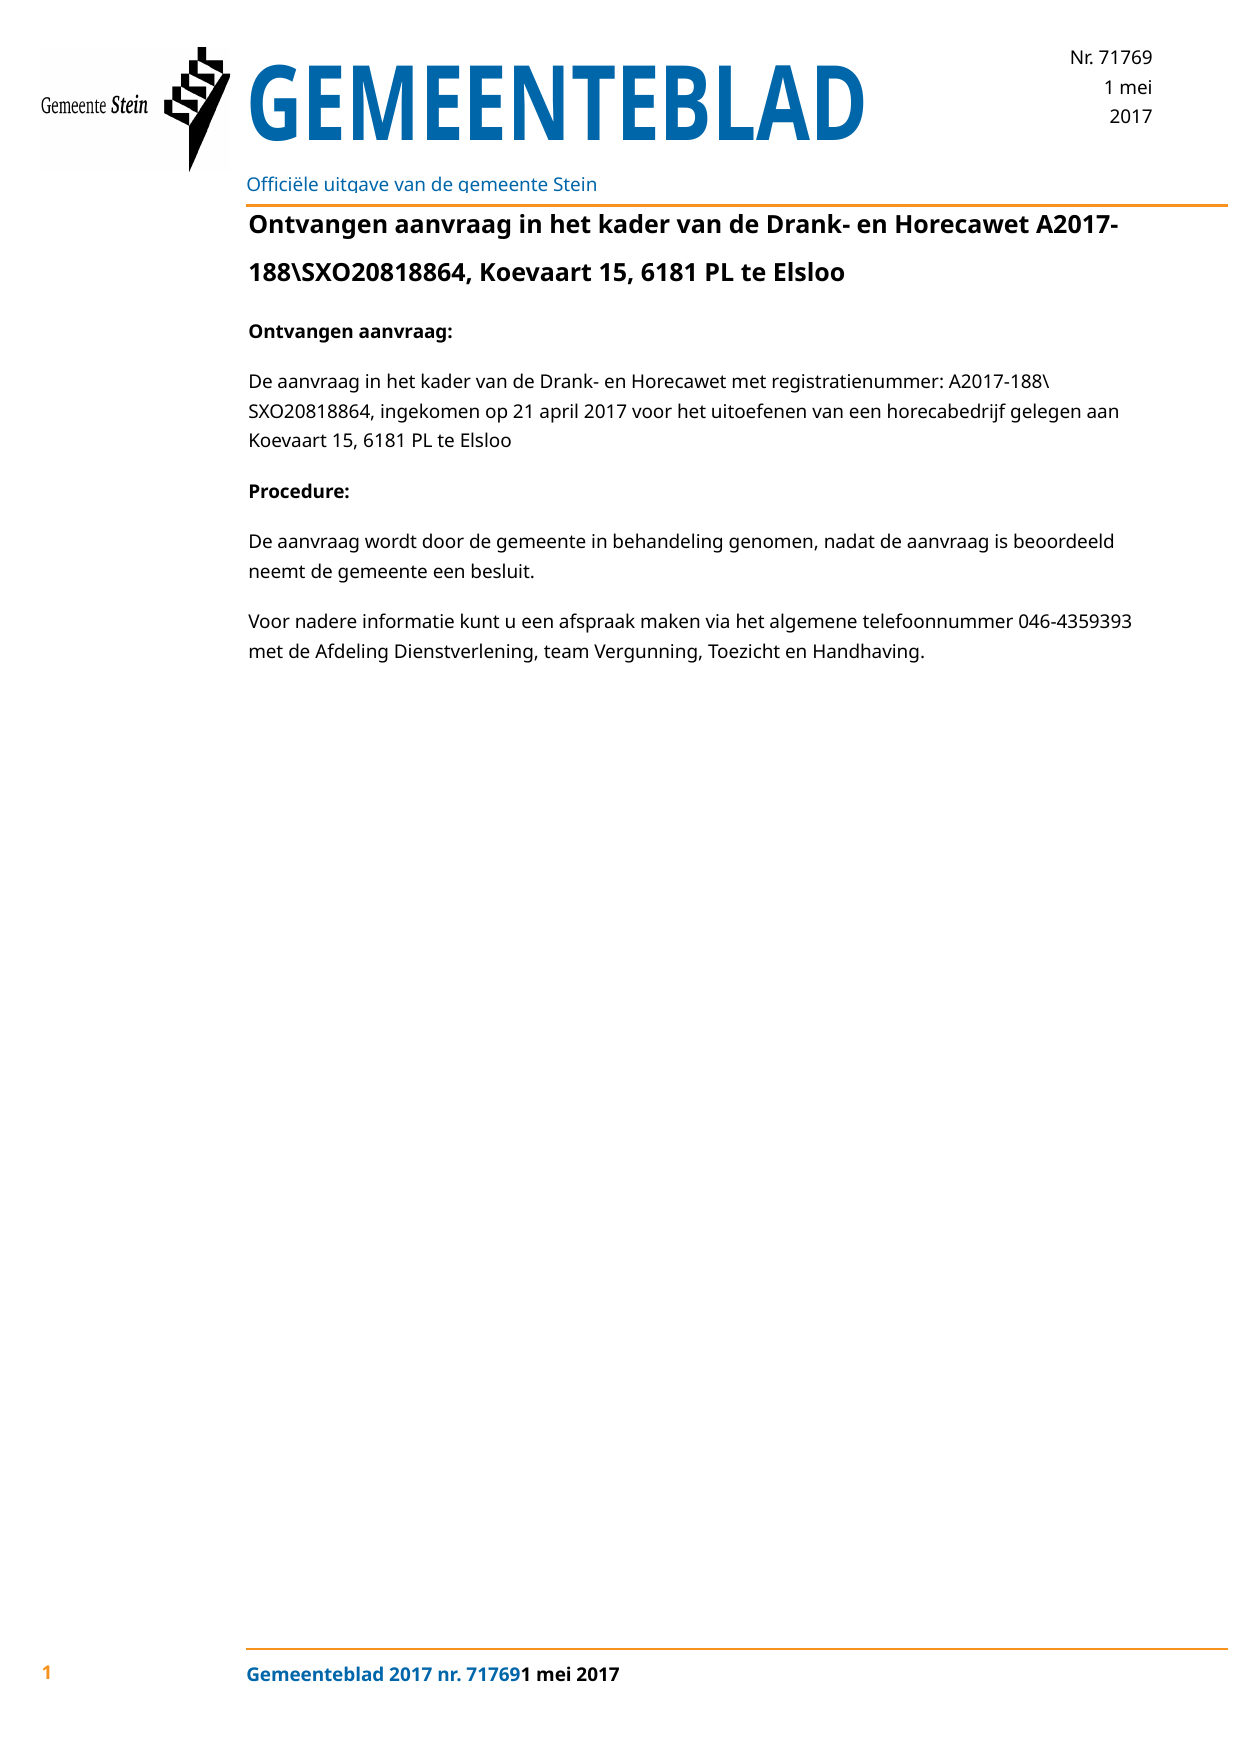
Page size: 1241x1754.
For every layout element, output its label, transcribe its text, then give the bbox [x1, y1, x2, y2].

text Ontvangen aanvraag: [248, 318, 1152, 344]
text Voor nadere informatie kunt u een afspraak maken via het algemene telefoonnummer 046-4359393 met de Afdeling Dienstverlening, team Vergunning, Toezicht en Handhaving. [248, 608, 1152, 664]
picture [41, 47, 231, 172]
text De aanvraag in het kader van de Drank- en Horecawet met registratienummer: A2017-188\SXO20818864, ingekomen op 21 april 2017 voor het uitoefenen van een horecabedrijf gelegen aan Koevaart 15, 6181 PL te Elsloo [248, 368, 1152, 453]
text Ontvangen aanvraag in het kader van de Drank- en Horecawet A2017-188\SXO20818864, Koevaart 15, 6181 PL te Elsloo [248, 207, 1152, 288]
text De aanvraag wordt door de gemeente in behandeling genomen, nadat de aanvraag is beoordeeld neemt de gemeente een besluit. [248, 528, 1152, 584]
text Procedure: [248, 478, 1152, 504]
